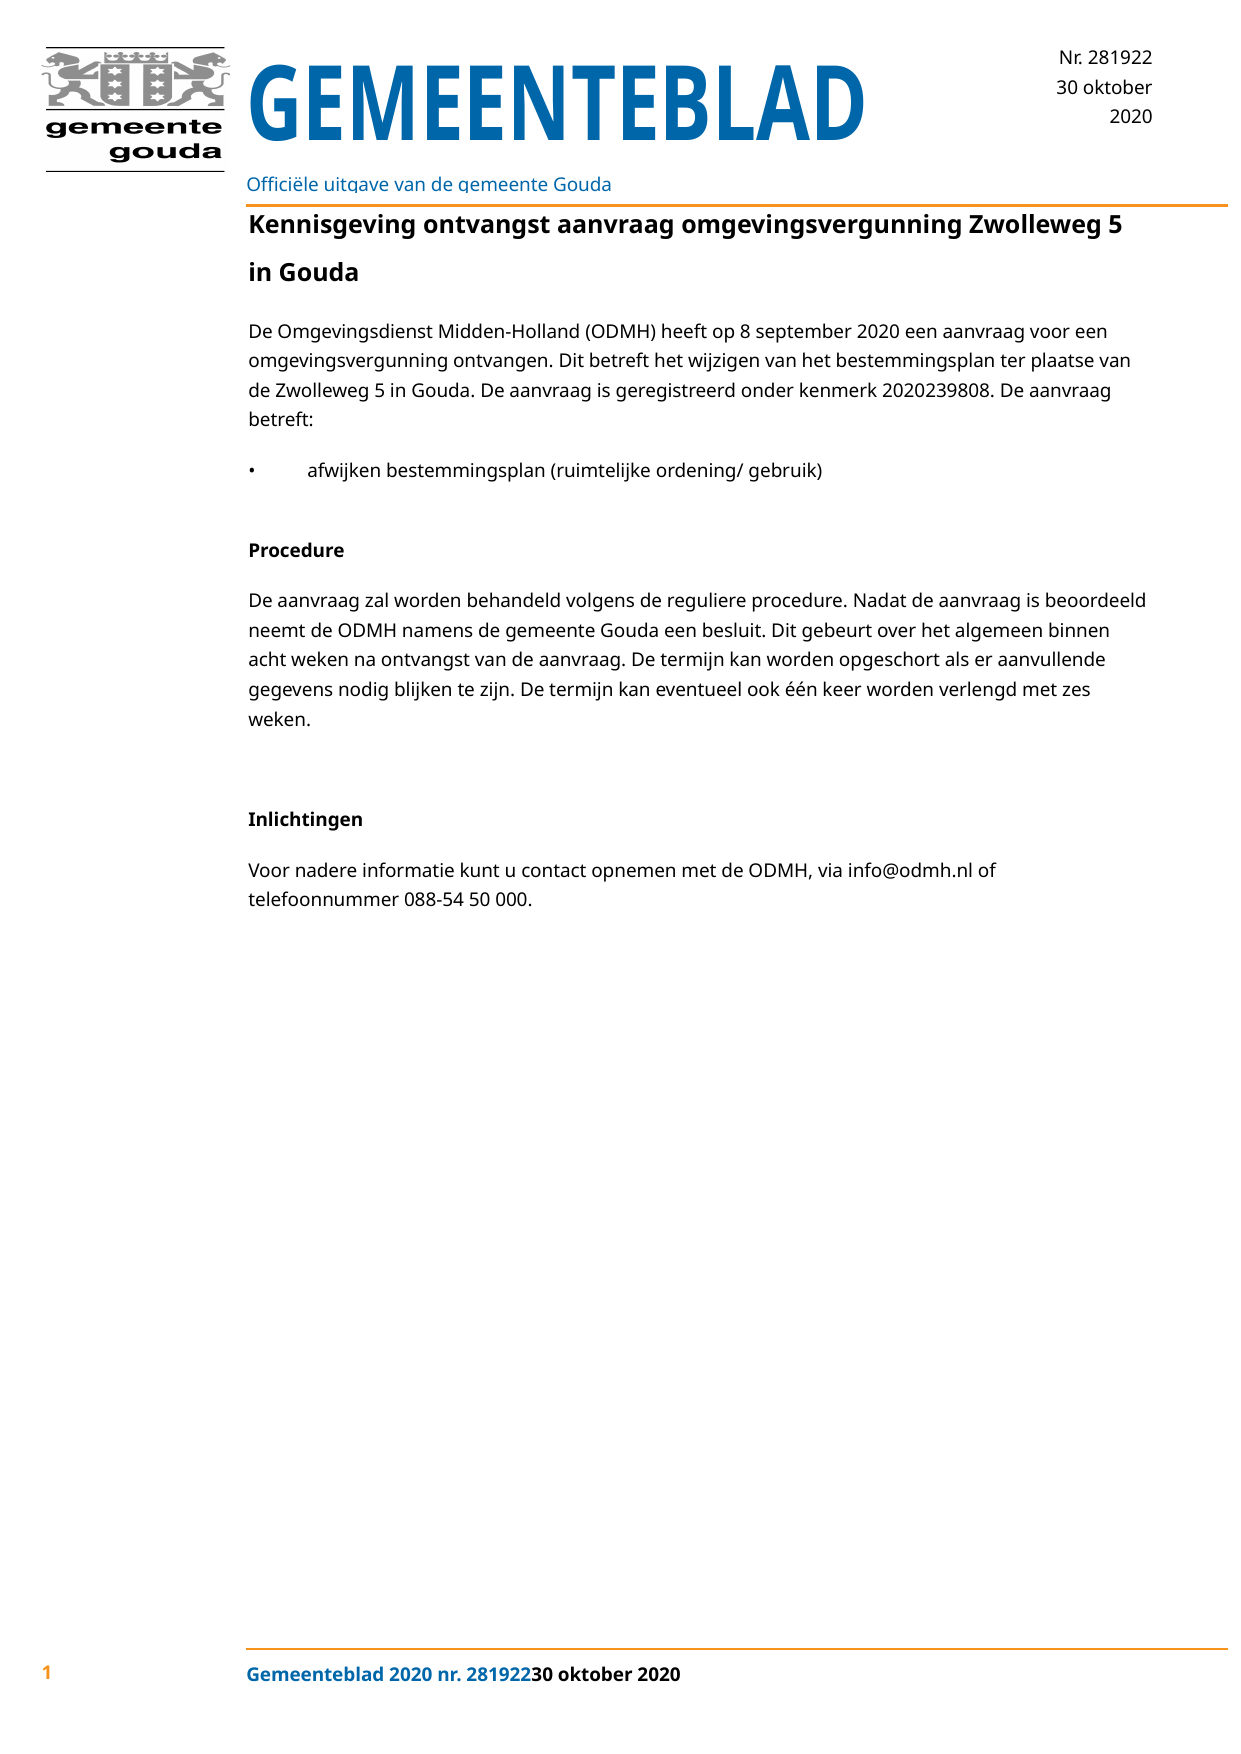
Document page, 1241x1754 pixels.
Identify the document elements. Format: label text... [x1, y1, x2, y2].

text De Omgevingsdienst Midden-Holland (ODMH) heeft op 8 september 2020 een aanvraag voor een omgevingsvergunning ontvangen. Dit betreft het wijzigen van het bestemmingsplan ter plaatse van de Zwolleweg 5 in Gouda. De aanvraag is geregistreerd onder kenmerk 2020239808. De aanvraag betreft: [248, 318, 1152, 432]
text Inlichtingen [248, 807, 1152, 832]
text Kennisgeving ontvangst aanvraag omgevingsvergunning Zwolleweg 5 in Gouda [248, 207, 1152, 288]
list afwijken bestemmingsplan (ruimtelijke ordening/ gebruik) [248, 457, 1152, 483]
picture [41, 47, 231, 172]
text Voor nadere informatie kunt u contact opnemen met de ODMH, via info@odmh.nl of telefoonnummer 088-54 50 000. [248, 857, 1152, 912]
text De aanvraag zal worden behandeld volgens de reguliere procedure. Nadat de aanvraag is beoordeeld neemt de ODMH namens de gemeente Gouda een besluit. Dit gebeurt over het algemeen binnen acht weken na ontvangst van de aanvraag. De termijn kan worden opgeschort als er aanvullende gegevens nodig blijken te zijn. De termijn kan eventueel ook één keer worden verlengd met zes weken. [248, 587, 1152, 732]
text Procedure [248, 537, 1152, 563]
